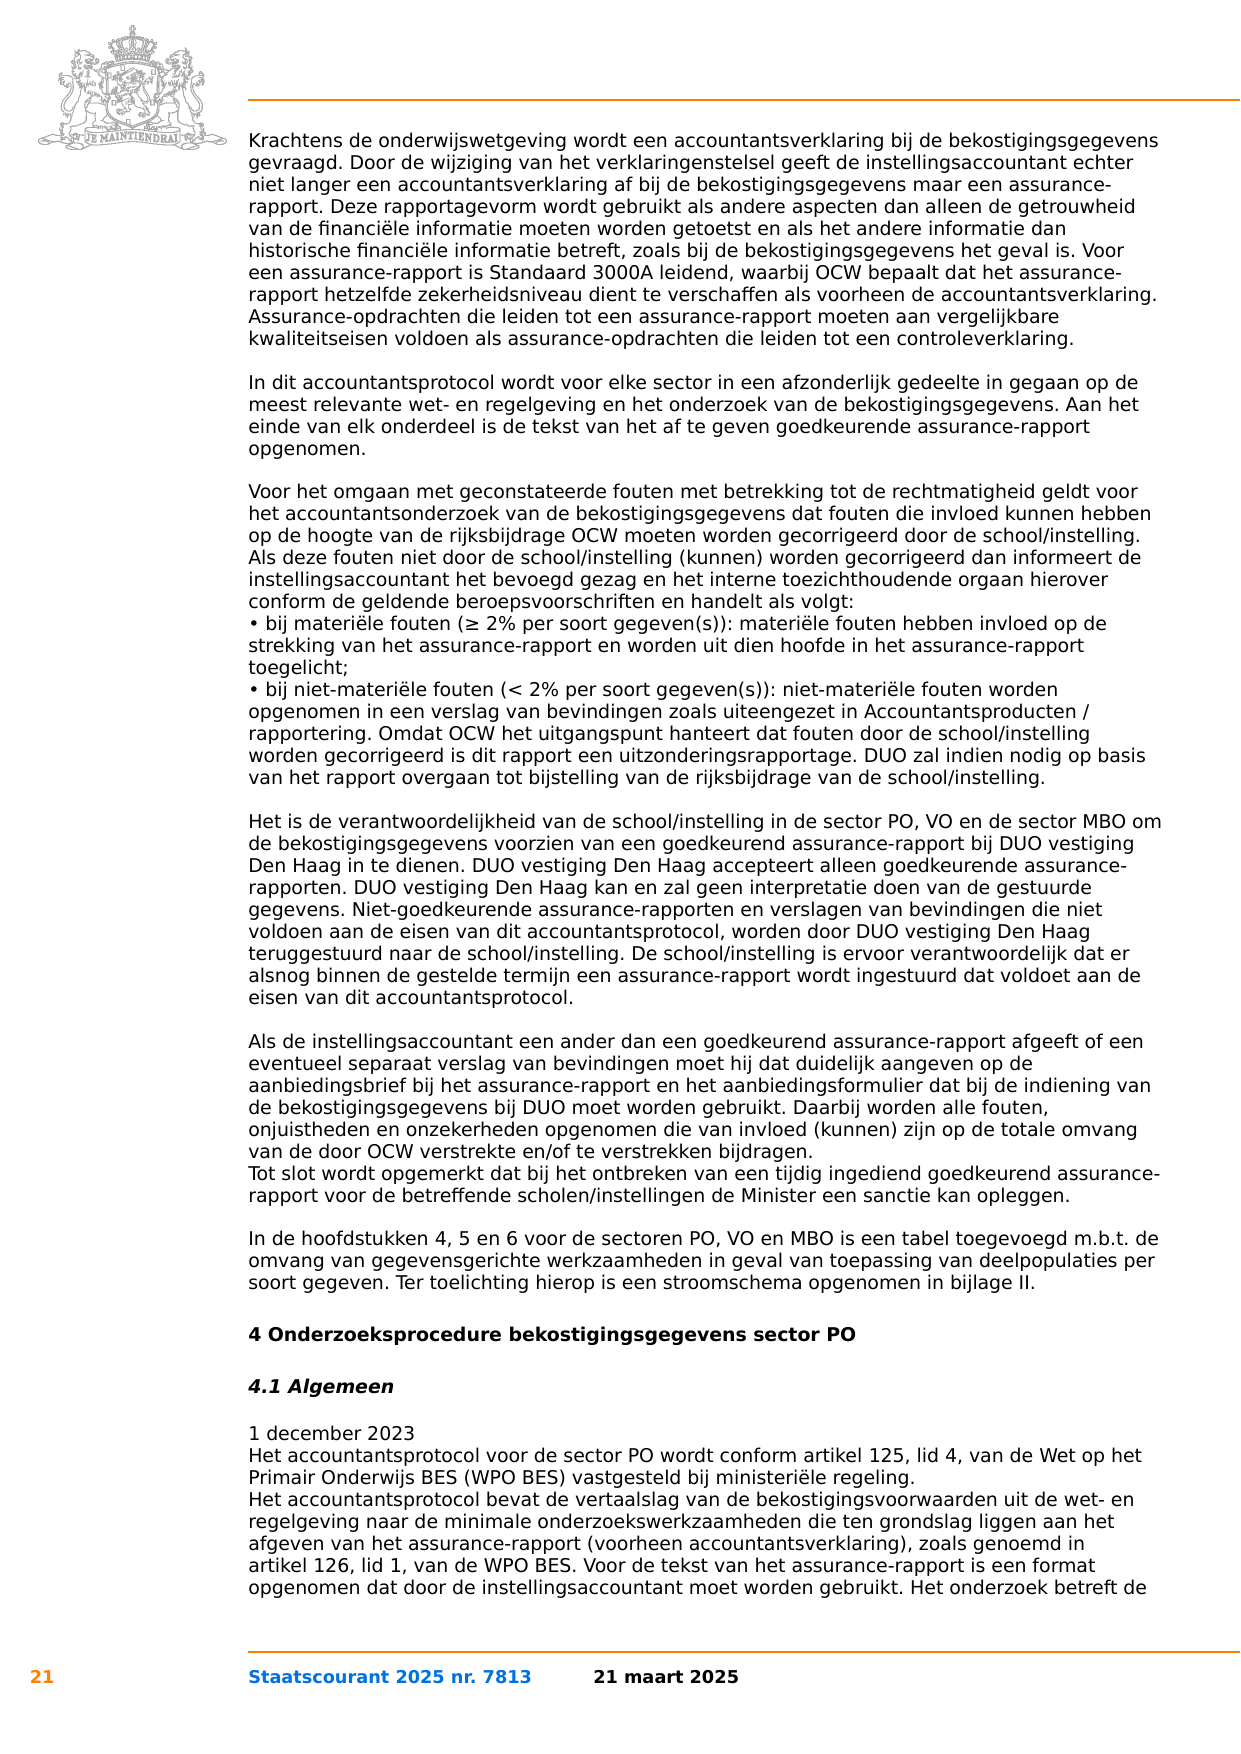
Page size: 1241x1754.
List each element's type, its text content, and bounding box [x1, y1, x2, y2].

text Als de instellingsaccountant een ander dan een goedkeurend assurance-rapport afgeeft of een eventueel separaat verslag van bevindingen moet hij dat duidelijk aangeven op de aanbiedingsbrief bij het assurance-rapport en het aanbiedingsformulier dat bij de indiening van de bekostigingsgegevens bij DUO moet worden gebruikt. Daarbij worden alle fouten, onjuistheden en onzekerheden opgenomen die van invloed (kunnen) zijn op de totale omvang van de door OCW verstrekte en/of te verstrekken bijdragen. [248, 1031, 1163, 1162]
text Krachtens de onderwijswetgeving wordt een accountantsverklaring bij de bekostigingsgegevens gevraagd. Door de wijziging van het verklaringenstelsel geeft de instellingsaccountant echter niet langer een accountantsverklaring af bij de bekostigingsgegevens maar een assurance-rapport. Deze rapportagevorm wordt gebruikt als andere aspecten dan alleen de getrouwheid van de financiële informatie moeten worden getoetst en als het andere informatie dan historische financiële informatie betreft, zoals bij de bekostigingsgegevens het geval is. Voor een assurance-rapport is Standaard 3000A leidend, waarbij OCW bepaalt dat het assurance-rapport hetzelfde zekerheidsniveau dient te verschaffen als voorheen de accountantsverklaring. Assurance-opdrachten die leiden tot een assurance-rapport moeten aan vergelijkbare kwaliteitseisen voldoen als assurance-opdrachten die leiden tot een controleverklaring. [248, 130, 1163, 350]
text • bij materiële fouten (≥ 2% per soort gegeven(s)): materiële fouten hebben invloed op de strekking van het assurance-rapport en worden uit dien hoofde in het assurance-rapport toegelicht; [248, 613, 1163, 679]
text Tot slot wordt opgemerkt dat bij het ontbreken van een tijdig ingediend goedkeurend assurance-rapport voor de betreffende scholen/instellingen de Minister een sanctie kan opleggen. [248, 1162, 1163, 1206]
picture [38, 25, 227, 150]
text Voor het omgaan met geconstateerde fouten met betrekking tot de rechtmatigheid geldt voor het accountantsonderzoek van de bekostigingsgegevens dat fouten die invloed kunnen hebben op de hoogte van de rijksbijdrage OCW moeten worden gecorrigeerd door de school/instelling. Als deze fouten niet door de school/instelling (kunnen) worden gecorrigeerd dan informeert de instellingsaccountant het bevoegd gezag en het interne toezichthoudende orgaan hierover conform de geldende beroepsvoorschriften en handelt als volgt: [248, 481, 1163, 613]
subtitle 4.1 Algemeen [248, 1376, 1163, 1398]
text • bij niet-materiële fouten (< 2% per soort gegeven(s)): niet-materiële fouten worden opgenomen in een verslag van bevindingen zoals uiteengezet in Accountantsproducten / rapportering. Omdat OCW het uitgangspunt hanteert dat fouten door de school/instelling worden gecorrigeerd is dit rapport een uitzonderingsrapportage. DUO zal indien nodig op basis van het rapport overgaan tot bijstelling van de rijksbijdrage van de school/instelling. [248, 679, 1163, 789]
text In dit accountantsprotocol wordt voor elke sector in een afzonderlijk gedeelte in gegaan op de meest relevante wet- en regelgeving en het onderzoek van de bekostigingsgegevens. Aan het einde van elk onderdeel is de tekst van het af te geven goedkeurende assurance-rapport opgenomen. [248, 372, 1163, 459]
text Het accountantsprotocol voor de sector PO wordt conform artikel 125, lid 4, van de Wet op het Primair Onderwijs BES (WPO BES) vastgesteld bij ministeriële regeling. [248, 1445, 1163, 1489]
text Het accountantsprotocol bevat de vertaalslag van de bekostigingsvoorwaarden uit de wet- en regelgeving naar de minimale onderzoekswerkzaamheden die ten grondslag liggen aan het afgeven van het assurance-rapport (voorheen accountantsverklaring), zoals genoemd in artikel 126, lid 1, van de WPO BES. Voor de tekst van het assurance-rapport is een format opgenomen dat door de instellingsaccountant moet worden gebruikt. Het onderzoek betreft de [248, 1489, 1163, 1599]
subtitle 4 Onderzoeksprocedure bekostigingsgegevens sector PO [248, 1324, 1163, 1346]
text 1 december 2023 [248, 1423, 1163, 1445]
text Het is de verantwoordelijkheid van de school/instelling in de sector PO, VO en de sector MBO om de bekostigingsgegevens voorzien van een goedkeurend assurance-rapport bij DUO vestiging Den Haag in te dienen. DUO vestiging Den Haag accepteert alleen goedkeurende assurance-rapporten. DUO vestiging Den Haag kan en zal geen interpretatie doen van de gestuurde gegevens. Niet-goedkeurende assurance-rapporten en verslagen van bevindingen die niet voldoen aan de eisen van dit accountantsprotocol, worden door DUO vestiging Den Haag teruggestuurd naar de school/instelling. De school/instelling is ervoor verantwoordelijk dat er alsnog binnen de gestelde termijn een assurance-rapport wordt ingestuurd dat voldoet aan de eisen van dit accountantsprotocol. [248, 811, 1163, 1009]
text In de hoofdstukken 4, 5 en 6 voor de sectoren PO, VO en MBO is een tabel toegevoegd m.b.t. de omvang van gegevensgerichte werkzaamheden in geval van toepassing van deelpopulaties per soort gegeven. Ter toelichting hierop is een stroomschema opgenomen in bijlage II. [248, 1228, 1163, 1294]
